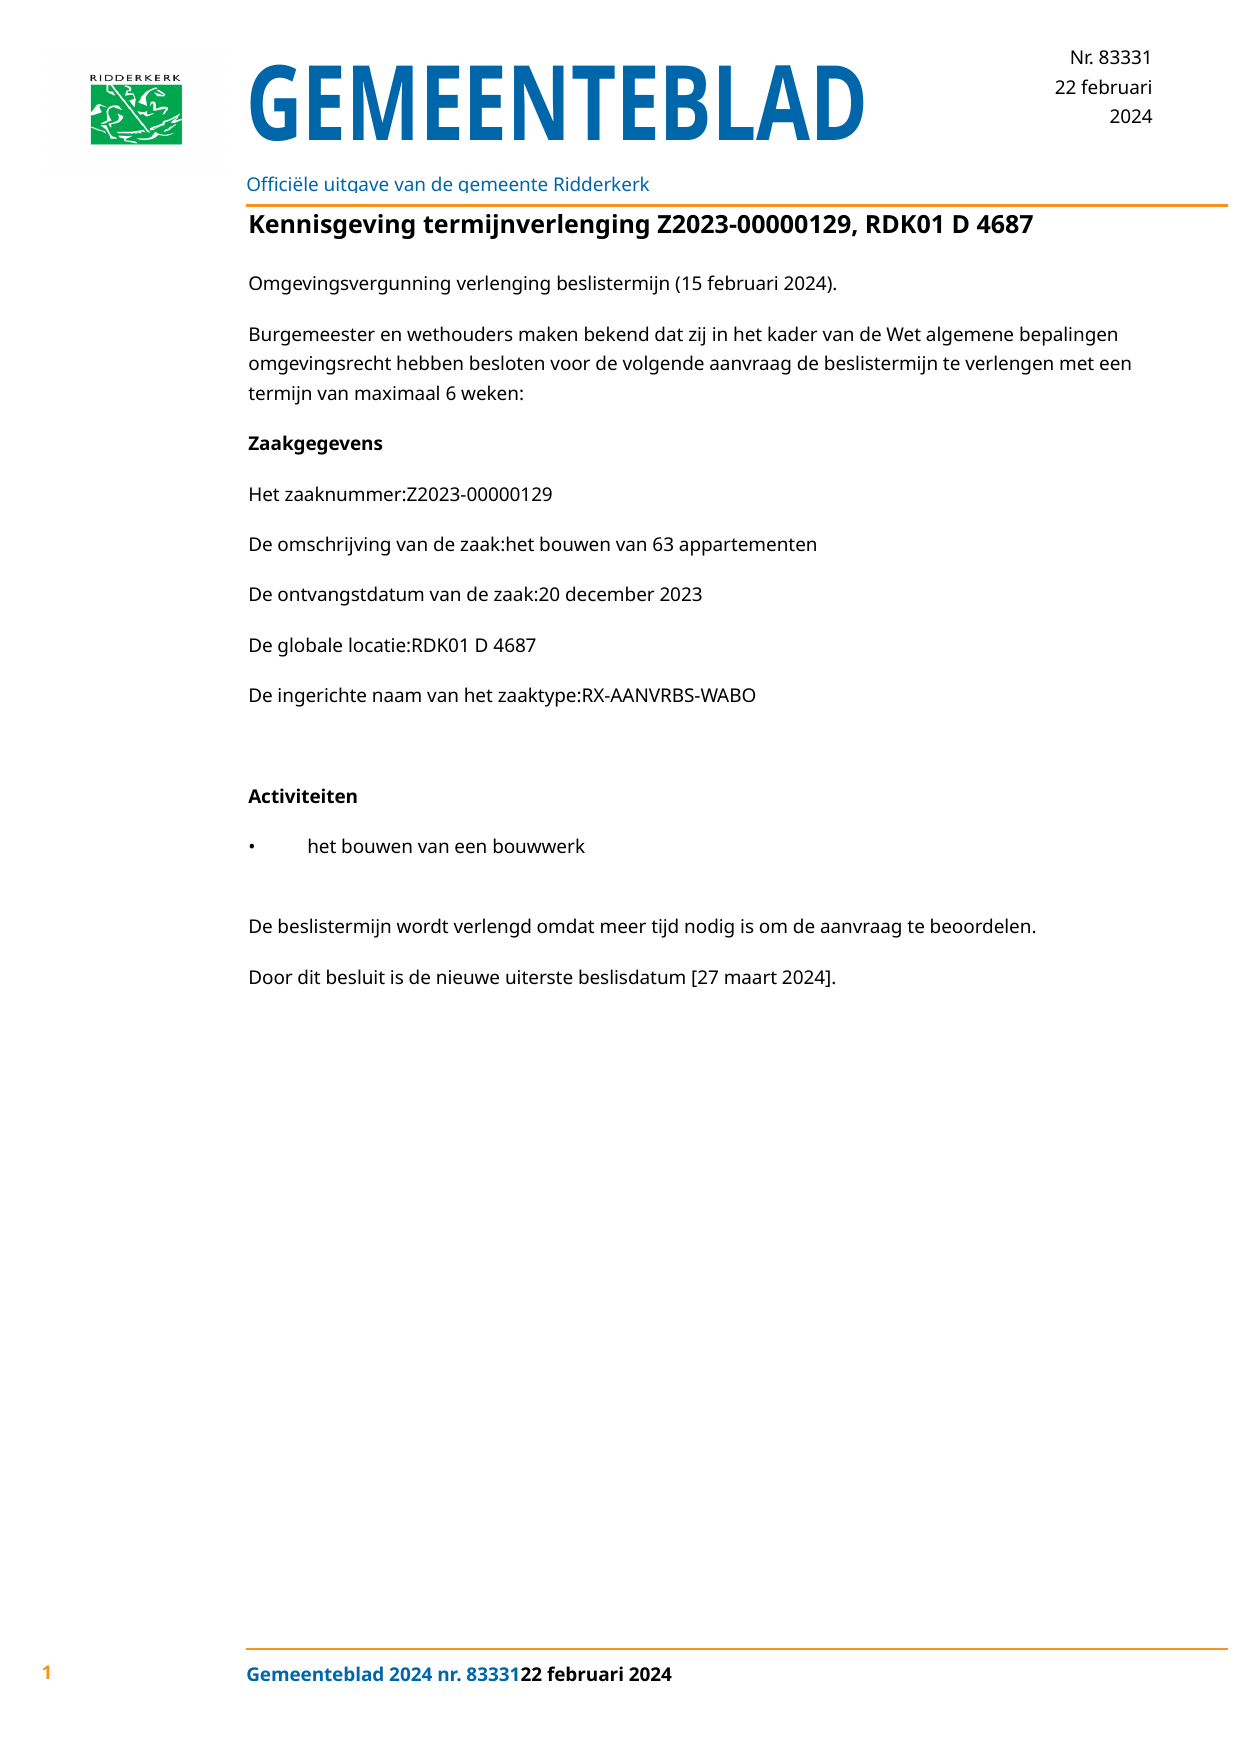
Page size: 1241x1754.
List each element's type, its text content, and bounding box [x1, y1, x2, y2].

text De omschrijving van de zaak:het bouwen van 63 appartementen [248, 531, 1152, 557]
text De ingerichte naam van het zaaktype:RX-AANVRBS-WABO [248, 682, 1152, 708]
text De ontvangstdatum van de zaak:20 december 2023 [248, 582, 1152, 607]
text Activiteiten [248, 783, 1152, 809]
list het bouwen van een bouwwerk [248, 834, 1152, 859]
text Het zaaknummer:Z2023-00000129 [248, 481, 1152, 506]
picture [41, 47, 231, 172]
text De globale locatie:RDK01 D 4687 [248, 632, 1152, 658]
text Kennisgeving termijnverlenging Z2023-00000129, RDK01 D 4687 [248, 207, 1152, 241]
text Zaakgegevens [248, 430, 1152, 456]
text Omgevingsvergunning verlenging beslistermijn (15 februari 2024). [248, 270, 1152, 296]
text De beslistermijn wordt verlengd omdat meer tijd nodig is om de aanvraag te beoordelen. [248, 914, 1152, 939]
text Burgemeester en wethouders maken bekend dat zij in het kader van de Wet algemene bepalingen omgevingsrecht hebben besloten voor de volgende aanvraag de beslistermijn te verlengen met een termijn van maximaal 6 weken: [248, 321, 1152, 406]
text Door dit besluit is de nieuwe uiterste beslisdatum [27 maart 2024]. [248, 964, 1152, 990]
